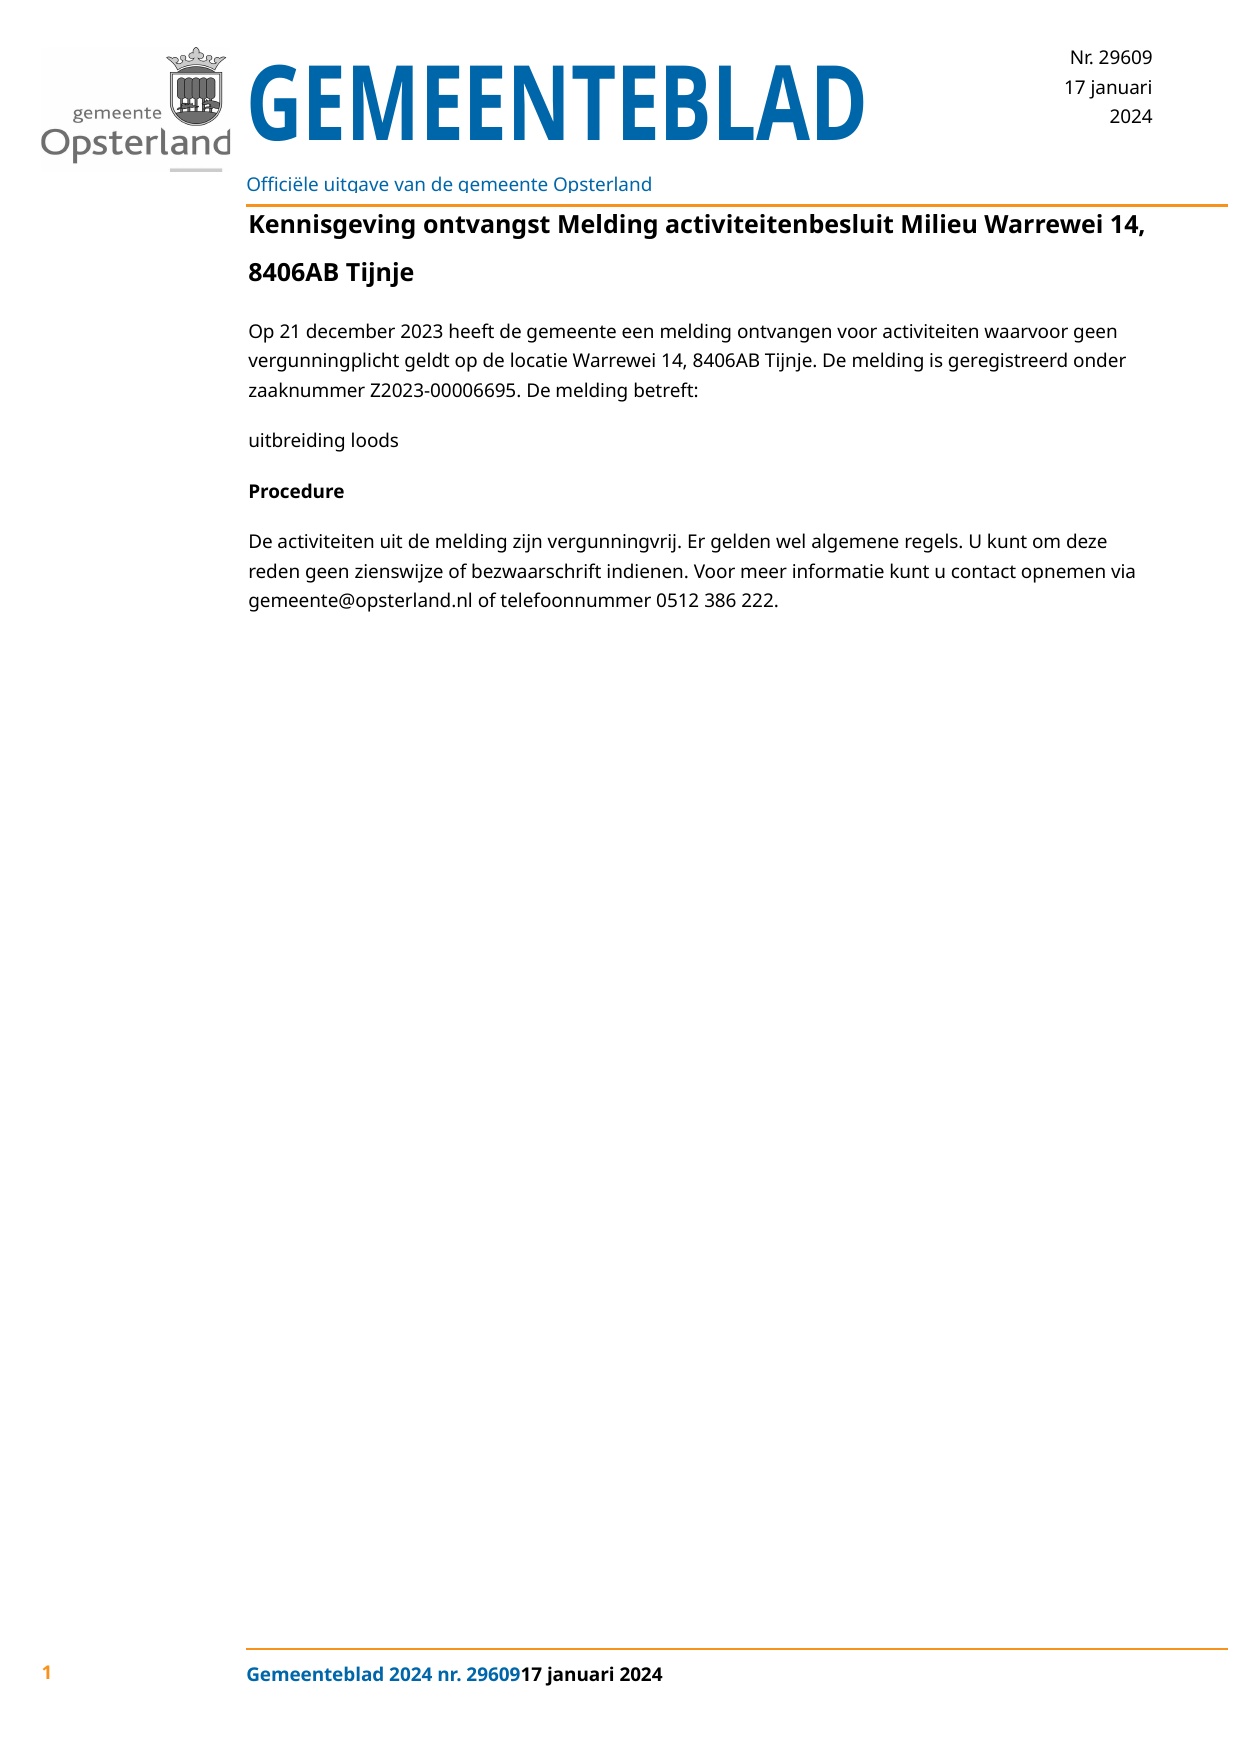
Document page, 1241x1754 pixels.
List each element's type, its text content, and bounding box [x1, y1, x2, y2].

text Procedure [248, 478, 1152, 504]
text De activiteiten uit de melding zijn vergunningvrij. Er gelden wel algemene regels. U kunt om deze reden geen zienswijze of bezwaarschrift indienen. Voor meer informatie kunt u contact opnemen via gemeente@opsterland.nl of telefoonnummer 0512 386 222. [248, 528, 1152, 613]
text Op 21 december 2023 heeft de gemeente een melding ontvangen voor activiteiten waarvoor geen vergunningplicht geldt op de locatie Warrewei 14, 8406AB Tijnje. De melding is geregistreerd onder zaaknummer Z2023-00006695. De melding betreft: [248, 318, 1152, 403]
picture [41, 47, 231, 172]
text uitbreiding loods [248, 427, 1152, 453]
text Kennisgeving ontvangst Melding activiteitenbesluit Milieu Warrewei 14, 8406AB Tijnje [248, 207, 1152, 288]
